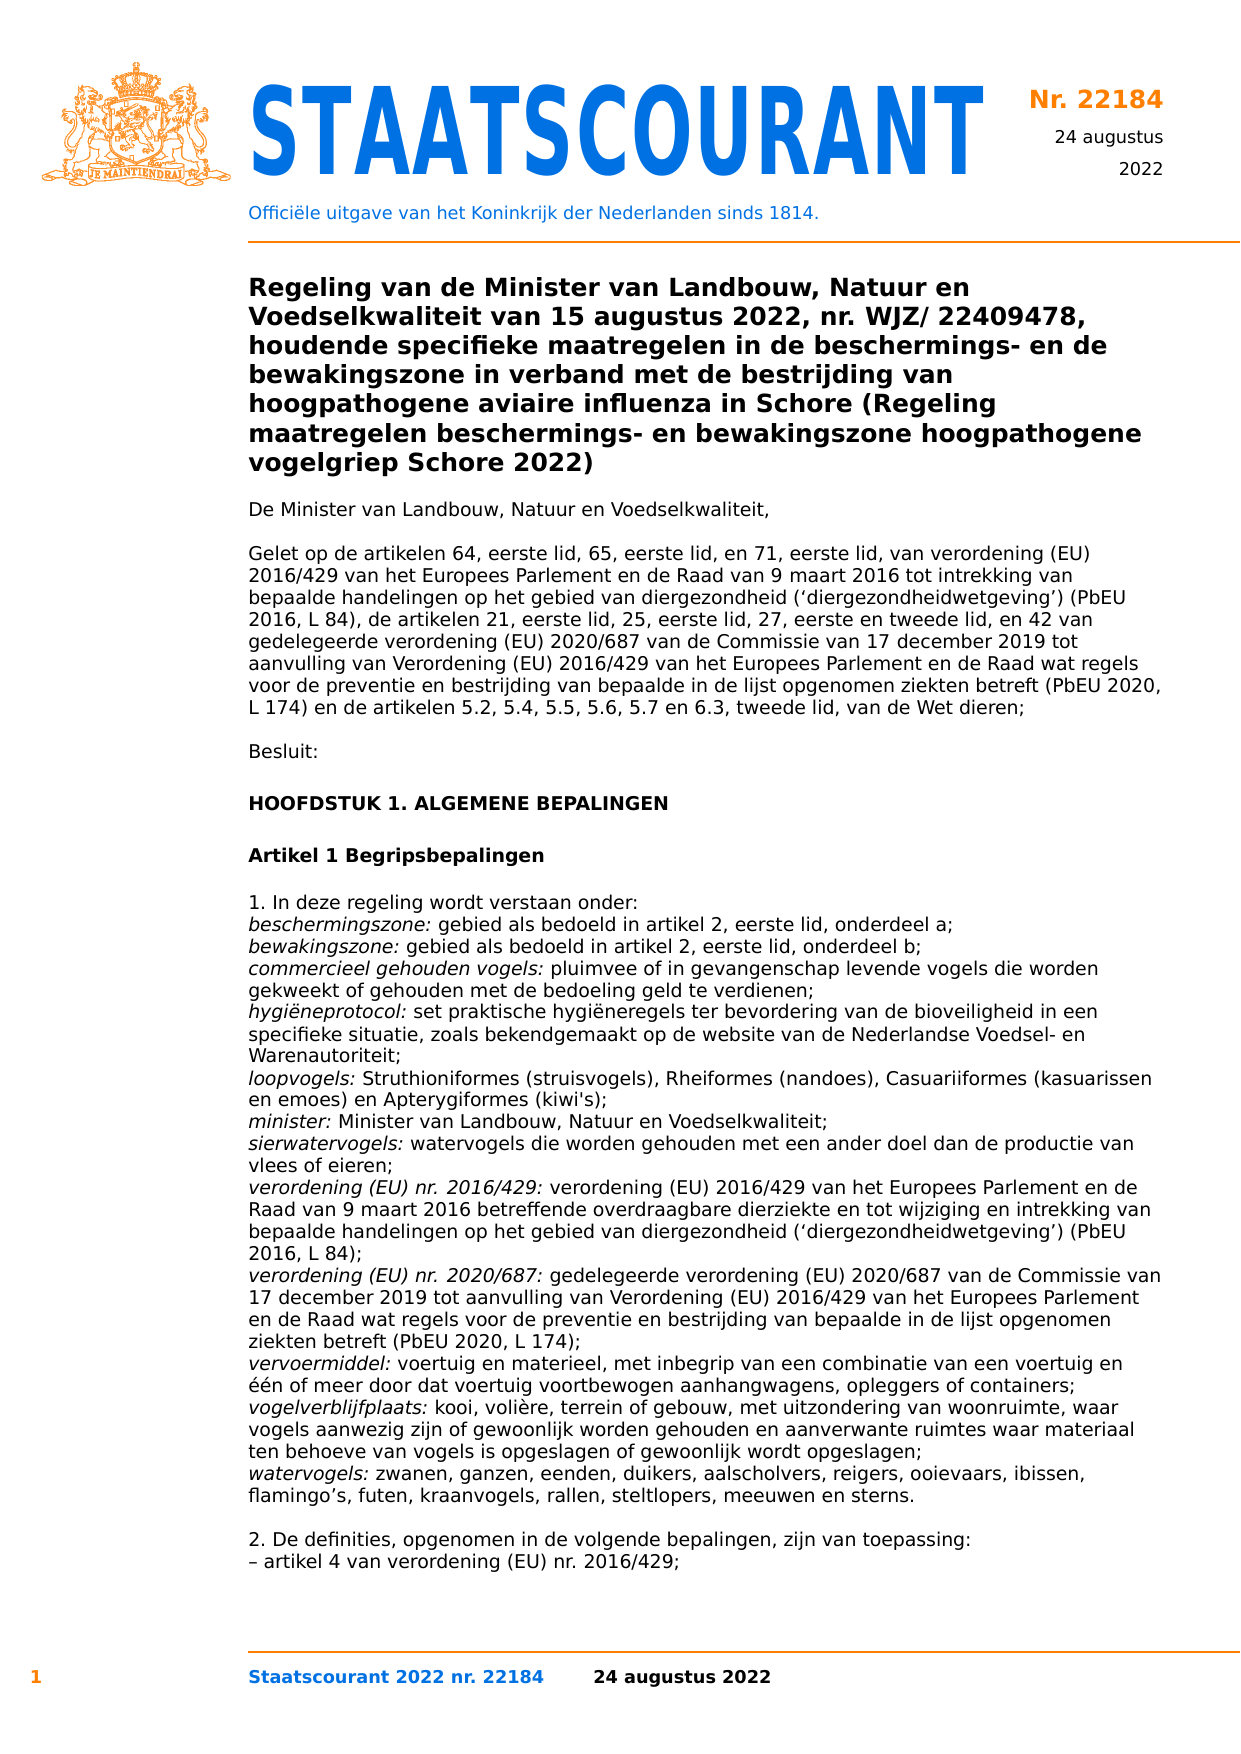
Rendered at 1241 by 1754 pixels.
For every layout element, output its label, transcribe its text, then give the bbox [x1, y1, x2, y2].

text De Minister van Landbouw, Natuur en Voedselkwaliteit, [248, 499, 1163, 521]
table_cell Officiële uitgave van het Koninkrijk der Nederlanden sinds 1814. [248, 203, 1240, 241]
picture [41, 62, 231, 186]
text sierwatervogels: watervogels die worden gehouden met een ander doel dan de productie van vlees of eieren; [248, 1133, 1163, 1177]
table_header Nr. 22184 [998, 62, 1240, 121]
table_header [25, 62, 248, 241]
text 2. De definities, opgenomen in de volgende bepalingen, zijn van toepassing: [248, 1529, 1163, 1551]
text verordening (EU) nr. 2020/687: gedelegeerde verordening (EU) 2020/687 van de Commissie van 17 december 2019 tot aanvulling van Verordening (EU) 2016/429 van het Europees Parlement en de Raad wat regels voor de preventie en bestrijding van bepaalde in de lijst opgenomen ziekten betreft (PbEU 2020, L 174); [248, 1265, 1163, 1353]
text 1. In deze regeling wordt verstaan onder: [248, 892, 1163, 913]
text beschermingszone: gebied als bedoeld in artikel 2, eerste lid, onderdeel a; [248, 913, 1163, 936]
text hygiëneprotocol: set praktische hygiëneregels ter bevordering van de bioveiligheid in een specifieke situatie, zoals bekendgemaakt op de website van de Nederlandse Voedsel- en Warenautoriteit; [248, 1001, 1163, 1067]
text vervoermiddel: voertuig en materieel, met inbegrip van een combinatie van een voertuig en één of meer door dat voertuig voortbewogen aanhangwagens, opleggers of containers; [248, 1353, 1163, 1397]
text bewakingszone: gebied als bedoeld in artikel 2, eerste lid, onderdeel b; [248, 936, 1163, 957]
text Besluit: [248, 741, 1163, 763]
text loopvogels: Struthioniformes (struisvogels), Rheiformes (nandoes), Casuariiformes (kasuarissen en emoes) en Apterygiformes (kiwi's); [248, 1067, 1163, 1111]
text watervogels: zwanen, ganzen, eenden, duikers, aalscholvers, reigers, ooievaars, ibissen, flamingo’s, futen, kraanvogels, rallen, steltlopers, meeuwen en sterns. [248, 1463, 1163, 1507]
subtitle HOOFDSTUK 1. ALGEMENE BEPALINGEN [248, 793, 1163, 814]
subtitle Artikel 1 Begripsbepalingen [248, 844, 1163, 867]
text vogelverblijfplaats: kooi, volière, terrein of gebouw, met uitzondering van woonruimte, waar vogels aanwezig zijn of gewoonlijk worden gehouden en aanverwante ruimtes waar materiaal ten behoeve van vogels is opgeslagen of gewoonlijk wordt opgeslagen; [248, 1397, 1163, 1463]
subtitle Regeling van de Minister van Landbouw, Natuur en Voedselkwaliteit van 15 augustus 2022, nr. WJZ/ 22409478, houdende specifieke maatregelen in de beschermings- en de bewakingszone in verband met de bestrijding van hoogpathogene aviaire influenza in Schore (Regeling maatregelen beschermings- en bewakingszone hoogpathogene vogelgriep Schore 2022) [248, 273, 1163, 477]
text commercieel gehouden vogels: pluimvee of in gevangenschap levende vogels die worden gekweekt of gehouden met de bedoeling geld te verdienen; [248, 957, 1163, 1001]
text Gelet op de artikelen 64, eerste lid, 65, eerste lid, en 71, eerste lid, van verordening (EU) 2016/429 van het Europees Parlement en de Raad van 9 maart 2016 tot intrekking van bepaalde handelingen op het gebied van diergezondheid (‘diergezondheidwetgeving’) (PbEU 2016, L 84), de artikelen 21, eerste lid, 25, eerste lid, 27, eerste en tweede lid, en 42 van gedelegeerde verordening (EU) 2020/687 van de Commissie van 17 december 2019 tot aanvulling van Verordening (EU) 2016/429 van het Europees Parlement en de Raad wat regels voor de preventie en bestrijding van bepaalde in de lijst opgenomen ziekten betreft (PbEU 2020, L 174) en de artikelen 5.2, 5.4, 5.5, 5.6, 5.7 en 6.3, tweede lid, van de Wet dieren; [248, 543, 1163, 719]
text verordening (EU) nr. 2016/429: verordening (EU) 2016/429 van het Europees Parlement en de Raad van 9 maart 2016 betreffende overdraagbare dierziekte en tot wijziging en intrekking van bepaalde handelingen op het gebied van diergezondheid (‘diergezondheidwetgeving’) (PbEU 2016, L 84); [248, 1177, 1163, 1265]
table_cell 24 augustus [998, 121, 1240, 153]
table_header STAATSCOURANT [248, 62, 998, 203]
text minister: Minister van Landbouw, Natuur en Voedselkwaliteit; [248, 1111, 1163, 1133]
text – artikel 4 van verordening (EU) nr. 2016/429; [248, 1551, 1163, 1573]
table_cell 2022 [998, 153, 1240, 203]
